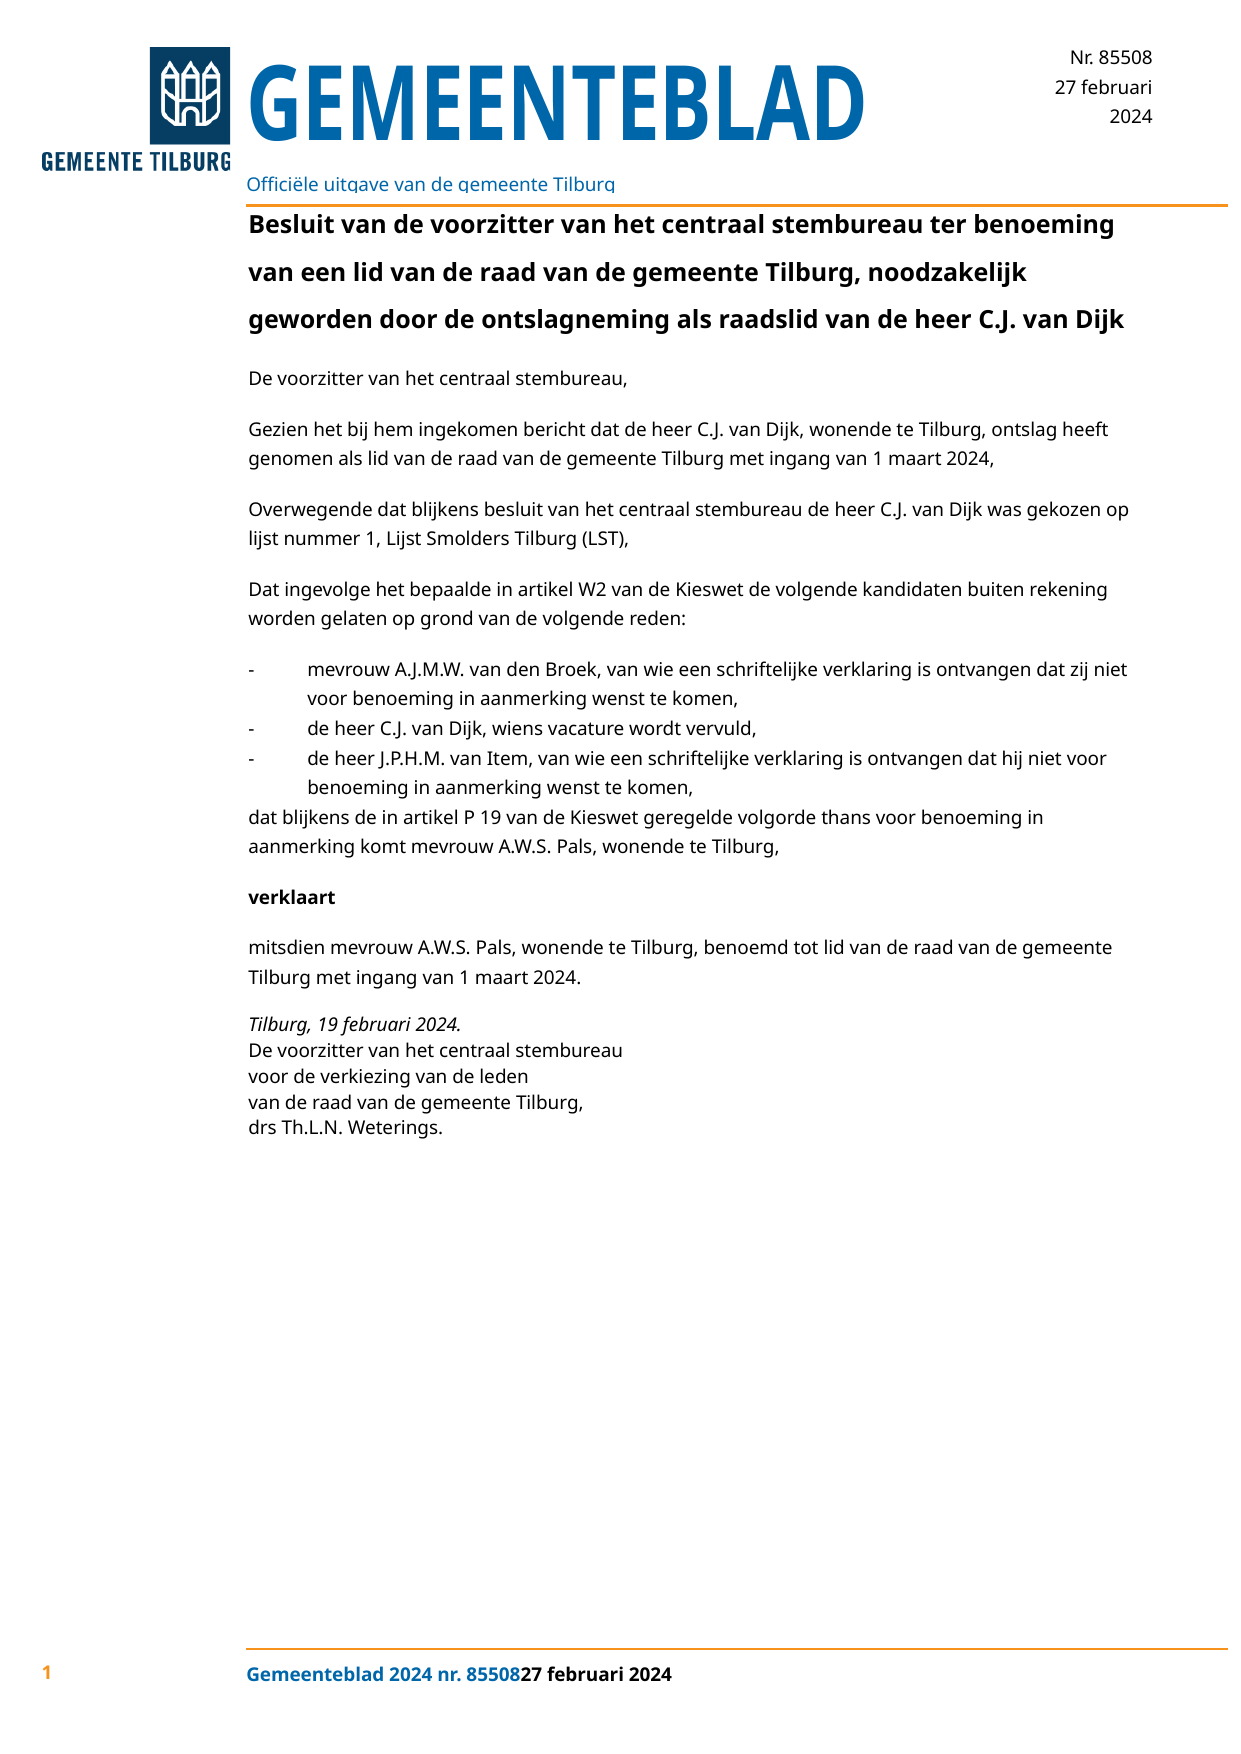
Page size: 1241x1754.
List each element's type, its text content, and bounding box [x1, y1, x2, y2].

text Dat ingevolge het bepaalde in artikel W2 van de Kieswet de volgende kandidaten buiten rekening worden gelaten op grond van de volgende reden: [248, 576, 1152, 631]
text mitsdien mevrouw A.W.S. Pals, wonende te Tilburg, benoemd tot lid van de raad van de gemeente Tilburg met ingang van 1 maart 2024. [248, 934, 1152, 989]
text Overwegende dat blijkens besluit van het centraal stembureau de heer C.J. van Dijk was gekozen op lijst nummer 1, Lijst Smolders Tilburg (LST), [248, 496, 1152, 551]
list mevrouw A.J.M.W. van den Broek, van wie een schriftelijke verklaring is ontvangen dat zij niet voor benoeming in aanmerking wenst te komen, [248, 656, 1152, 711]
text De voorzitter van het centraal stembureau, [248, 366, 1152, 391]
list de heer C.J. van Dijk, wiens vacature wordt vervuld, [248, 715, 1152, 741]
text van de raad van de gemeente Tilburg, [248, 1089, 1152, 1114]
text Besluit van de voorzitter van het centraal stembureau ter benoeming van een lid van de raad van de gemeente Tilburg, noodzakelijk geworden door de ontslagneming als raadslid van de heer C.J. van Dijk [248, 207, 1152, 336]
text verklaart [248, 884, 1152, 909]
text Tilburg, 19 februari 2024. [248, 1012, 1152, 1037]
picture [41, 47, 231, 172]
list de heer J.P.H.M. van Item, van wie een schriftelijke verklaring is ontvangen dat hij niet voor benoeming in aanmerking wenst te komen, [248, 745, 1152, 800]
text voor de verkiezing van de leden [248, 1063, 1152, 1089]
text dat blijkens de in artikel P 19 van de Kieswet geregelde volgorde thans voor benoeming in aanmerking komt mevrouw A.W.S. Pals, wonende te Tilburg, [248, 804, 1152, 859]
text drs Th.L.N. Weterings. [248, 1114, 1152, 1140]
text De voorzitter van het centraal stembureau [248, 1037, 1152, 1063]
text Gezien het bij hem ingekomen bericht dat de heer C.J. van Dijk, wonende te Tilburg, ontslag heeft genomen als lid van de raad van de gemeente Tilburg met ingang van 1 maart 2024, [248, 416, 1152, 471]
